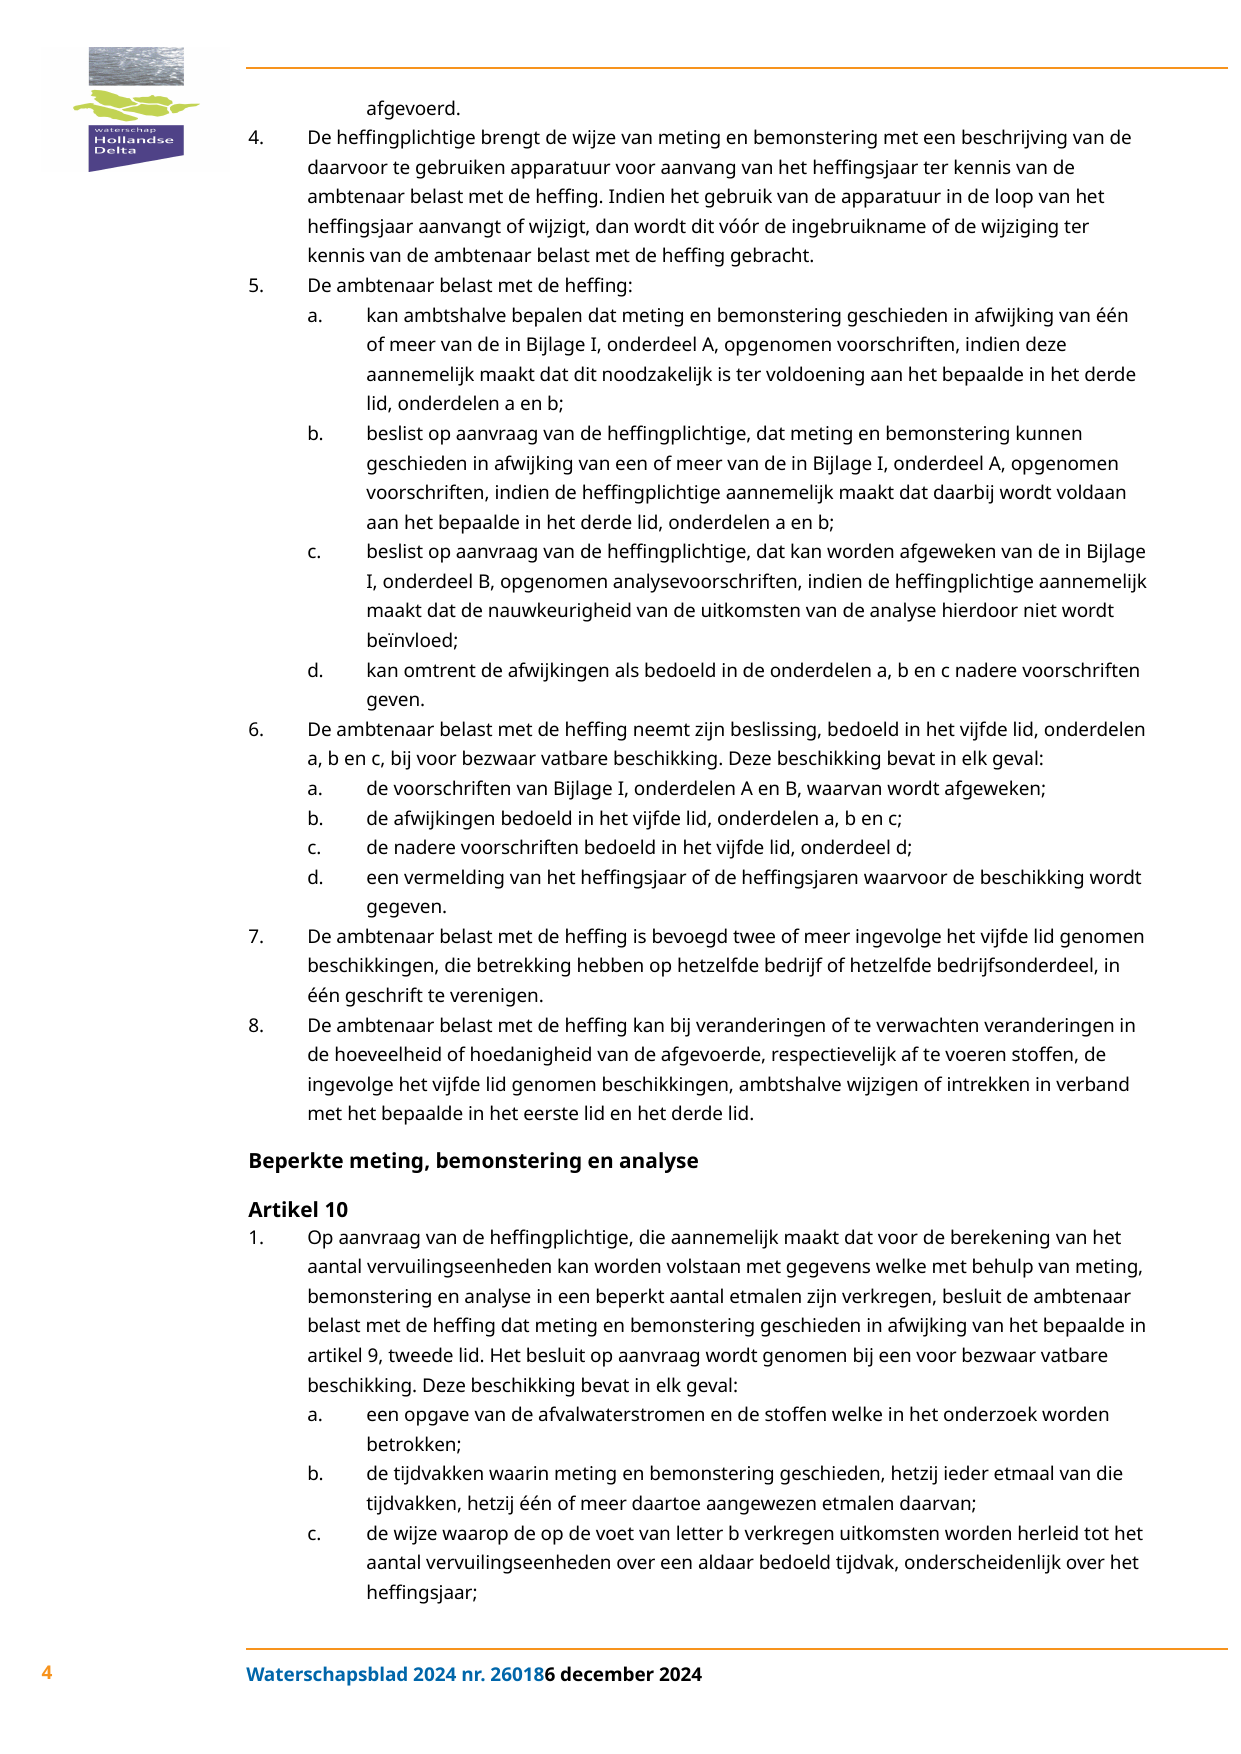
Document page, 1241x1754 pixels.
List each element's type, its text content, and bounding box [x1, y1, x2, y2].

list De ambtenaar belast met de heffing is bevoegd twee of meer ingevolge het vijfde lid genomen beschikkingen, die betrekking hebben op hetzelfde bedrijf of hetzelfde bedrijfsonderdeel, in één geschrift te verenigen. [248, 923, 1152, 1008]
list kan ambtshalve bepalen dat meting en bemonstering geschieden in afwijking van één of meer van de in Bijlage I, onderdeel A, opgenomen voorschriften, indien deze aannemelijk maakt dat dit noodzakelijk is ter voldoening aan het bepaalde in het derde lid, onderdelen a en b; [307, 302, 1152, 416]
list de nadere voorschriften bedoeld in het vijfde lid, onderdeel d; [307, 834, 1152, 860]
list de tijdvakken waarin meting en bemonstering geschieden, hetzij ieder etmaal van die tijdvakken, hetzij één of meer daartoe aangewezen etmalen daarvan; [307, 1461, 1152, 1516]
list een opgave van de afvalwaterstromen en de stoffen welke in het onderzoek worden betrokken; [307, 1401, 1152, 1457]
list beslist op aanvraag van de heffingplichtige, dat meting en bemonstering kunnen geschieden in afwijking van een of meer van de in Bijlage I, onderdeel A, opgenomen voorschriften, indien de heffingplichtige aannemelijk maakt dat daarbij wordt voldaan aan het bepaalde in het derde lid, onderdelen a en b; [307, 420, 1152, 535]
list kan omtrent de afwijkingen als bedoeld in de onderdelen a, b en c nadere voorschriften geven. [307, 657, 1152, 712]
list De heffingplichtige brengt de wijze van meting en bemonstering met een beschrijving van de daarvoor te gebruiken apparatuur voor aanvang van het heffingsjaar ter kennis van de ambtenaar belast met de heffing. Indien het gebruik van de apparatuur in de loop van het heffingsjaar aanvangt of wijzigt, dan wordt dit vóór de ingebruikname of de wijziging ter kennis van de ambtenaar belast met de heffing gebracht. [248, 124, 1152, 268]
list De ambtenaar belast met de heffing: [248, 272, 1152, 298]
list Op aanvraag van de heffingplichtige, die aannemelijk maakt dat voor de berekening van het aantal vervuilingseenheden kan worden volstaan met gegevens welke met behulp van meting, bemonstering en analyse in een beperkt aantal etmalen zijn verkregen, besluit de ambtenaar belast met de heffing dat meting en bemonstering geschieden in afwijking van het bepaalde in artikel 9, tweede lid. Het besluit op aanvraag wordt genomen bij een voor bezwaar vatbare beschikking. Deze beschikking bevat in elk geval: [248, 1224, 1152, 1398]
list De ambtenaar belast met de heffing neemt zijn beslissing, bedoeld in het vijfde lid, onderdelen a, b en c, bij voor bezwaar vatbare beschikking. Deze beschikking bevat in elk geval: [248, 716, 1152, 771]
list de voorschriften van Bijlage I, onderdelen A en B, waarvan wordt afgeweken; [307, 775, 1152, 801]
list afgevoerd. [307, 95, 1152, 121]
text Artikel 10 [248, 1196, 1152, 1224]
list De ambtenaar belast met de heffing kan bij veranderingen of te verwachten veranderingen in de hoeveelheid of hoedanigheid van de afgevoerde, respectievelijk af te voeren stoffen, de ingevolge het vijfde lid genomen beschikkingen, ambtshalve wijzigen of intrekken in verband met het bepaalde in het eerste lid en het derde lid. [248, 1012, 1152, 1126]
list de wijze waarop de op de voet van letter b verkregen uitkomsten worden herleid tot het aantal vervuilingseenheden over een aldaar bedoeld tijdvak, onderscheidenlijk over het heffingsjaar; [307, 1520, 1152, 1605]
list een vermelding van het heffingsjaar of de heffingsjaren waarvoor de beschikking wordt gegeven. [307, 864, 1152, 919]
picture [41, 47, 231, 172]
list beslist op aanvraag van de heffingplichtige, dat kan worden afgeweken van de in Bijlage I, onderdeel B, opgenomen analysevoorschriften, indien de heffingplichtige aannemelijk maakt dat de nauwkeurigheid van de uitkomsten van de analyse hierdoor niet wordt beïnvloed; [307, 538, 1152, 653]
text Beperkte meting, bemonstering en analyse [248, 1146, 1152, 1175]
list de afwijkingen bedoeld in het vijfde lid, onderdelen a, b en c; [307, 805, 1152, 831]
